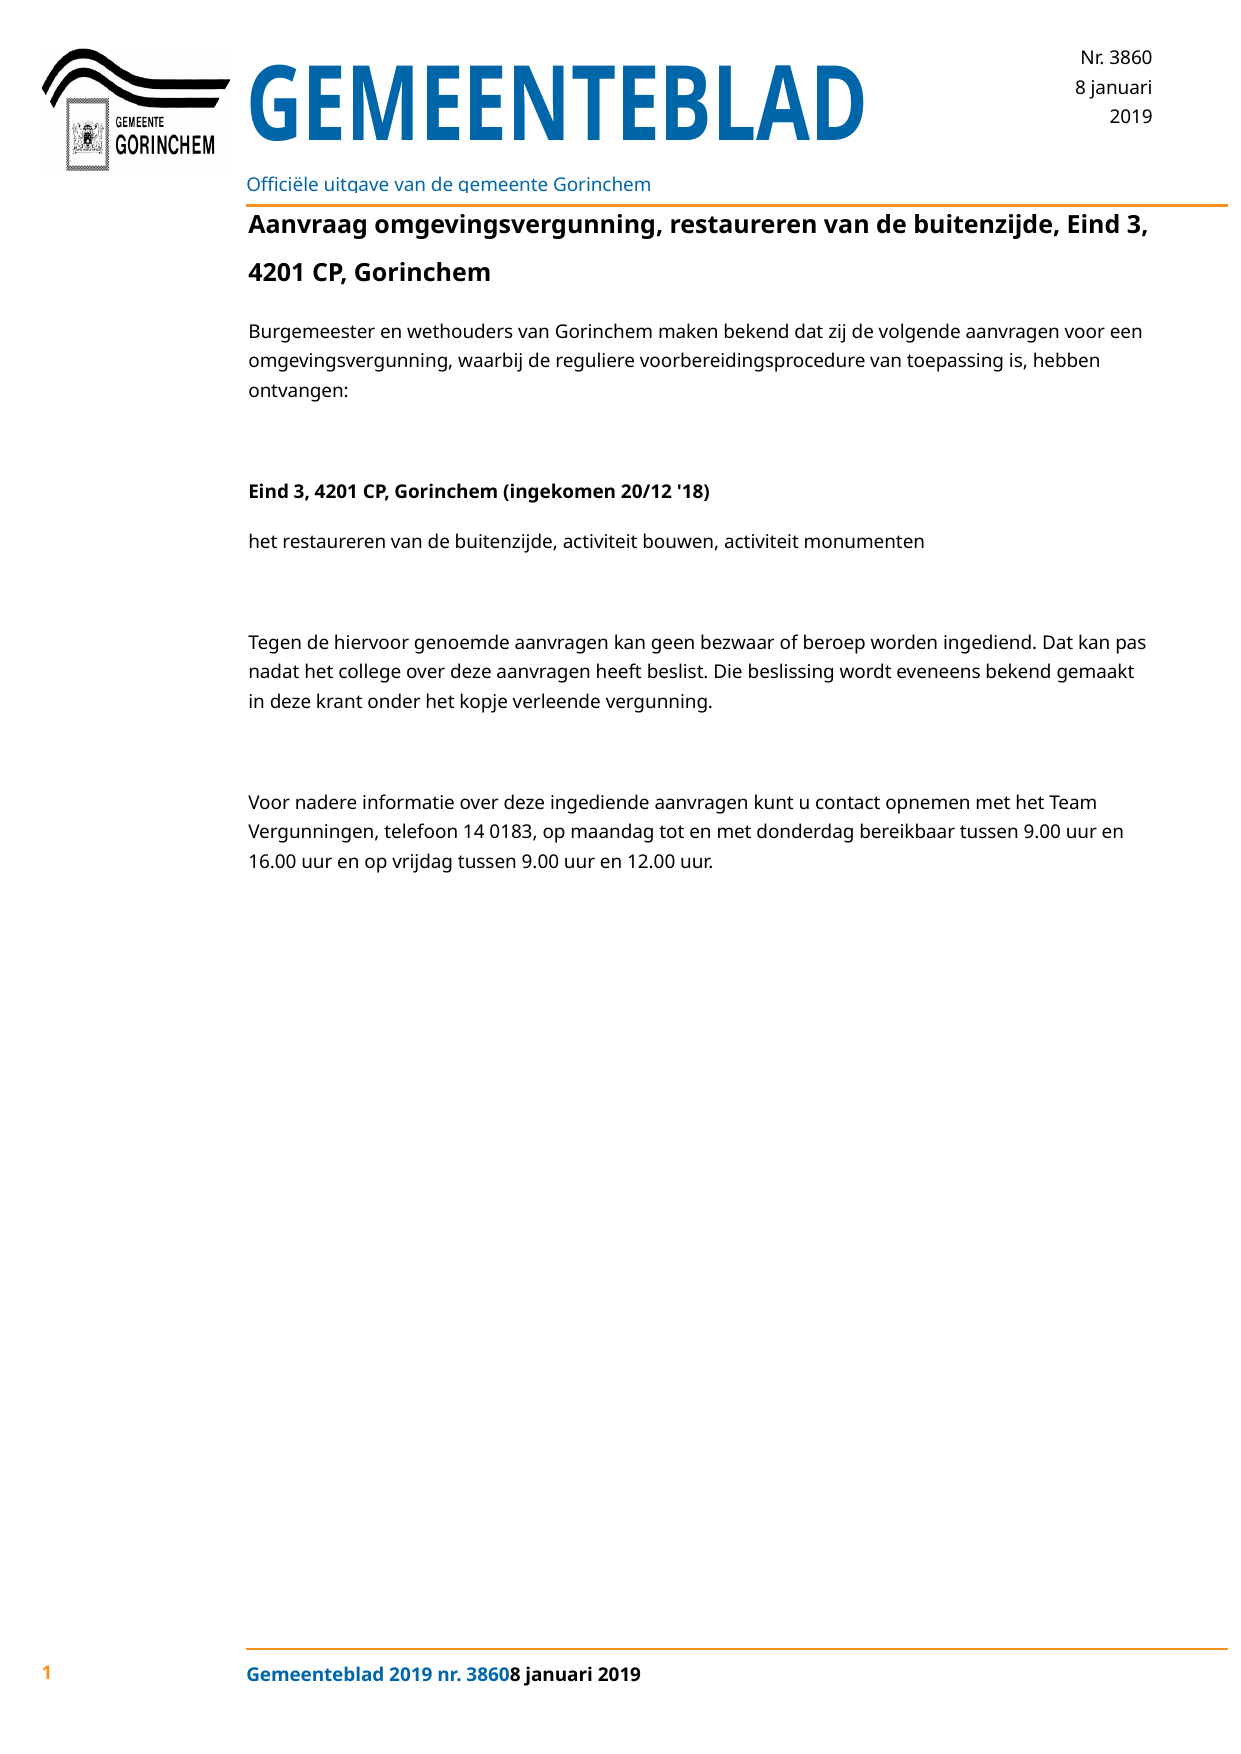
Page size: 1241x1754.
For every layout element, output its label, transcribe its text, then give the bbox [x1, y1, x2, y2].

text Eind 3, 4201 CP, Gorinchem (ingekomen 20/12 '18) [248, 478, 1152, 504]
text Burgemeester en wethouders van Gorinchem maken bekend dat zij de volgende aanvragen voor een omgevingsvergunning, waarbij de reguliere voorbereidingsprocedure van toepassing is, hebben ontvangen: [248, 318, 1152, 403]
picture [41, 47, 231, 172]
text het restaureren van de buitenzijde, activiteit bouwen, activiteit monumenten [248, 528, 1152, 554]
text Aanvraag omgevingsvergunning, restaureren van de buitenzijde, Eind 3, 4201 CP, Gorinchem [248, 207, 1152, 288]
text Voor nadere informatie over deze ingediende aanvragen kunt u contact opnemen met het Team Vergunningen, telefoon 14 0183, op maandag tot en met donderdag bereikbaar tussen 9.00 uur en 16.00 uur en op vrijdag tussen 9.00 uur en 12.00 uur. [248, 789, 1152, 874]
text Tegen de hiervoor genoemde aanvragen kan geen bezwaar of beroep worden ingediend. Dat kan pas nadat het college over deze aanvragen heeft beslist. Die beslissing wordt eveneens bekend gemaakt in deze krant onder het kopje verleende vergunning. [248, 629, 1152, 714]
